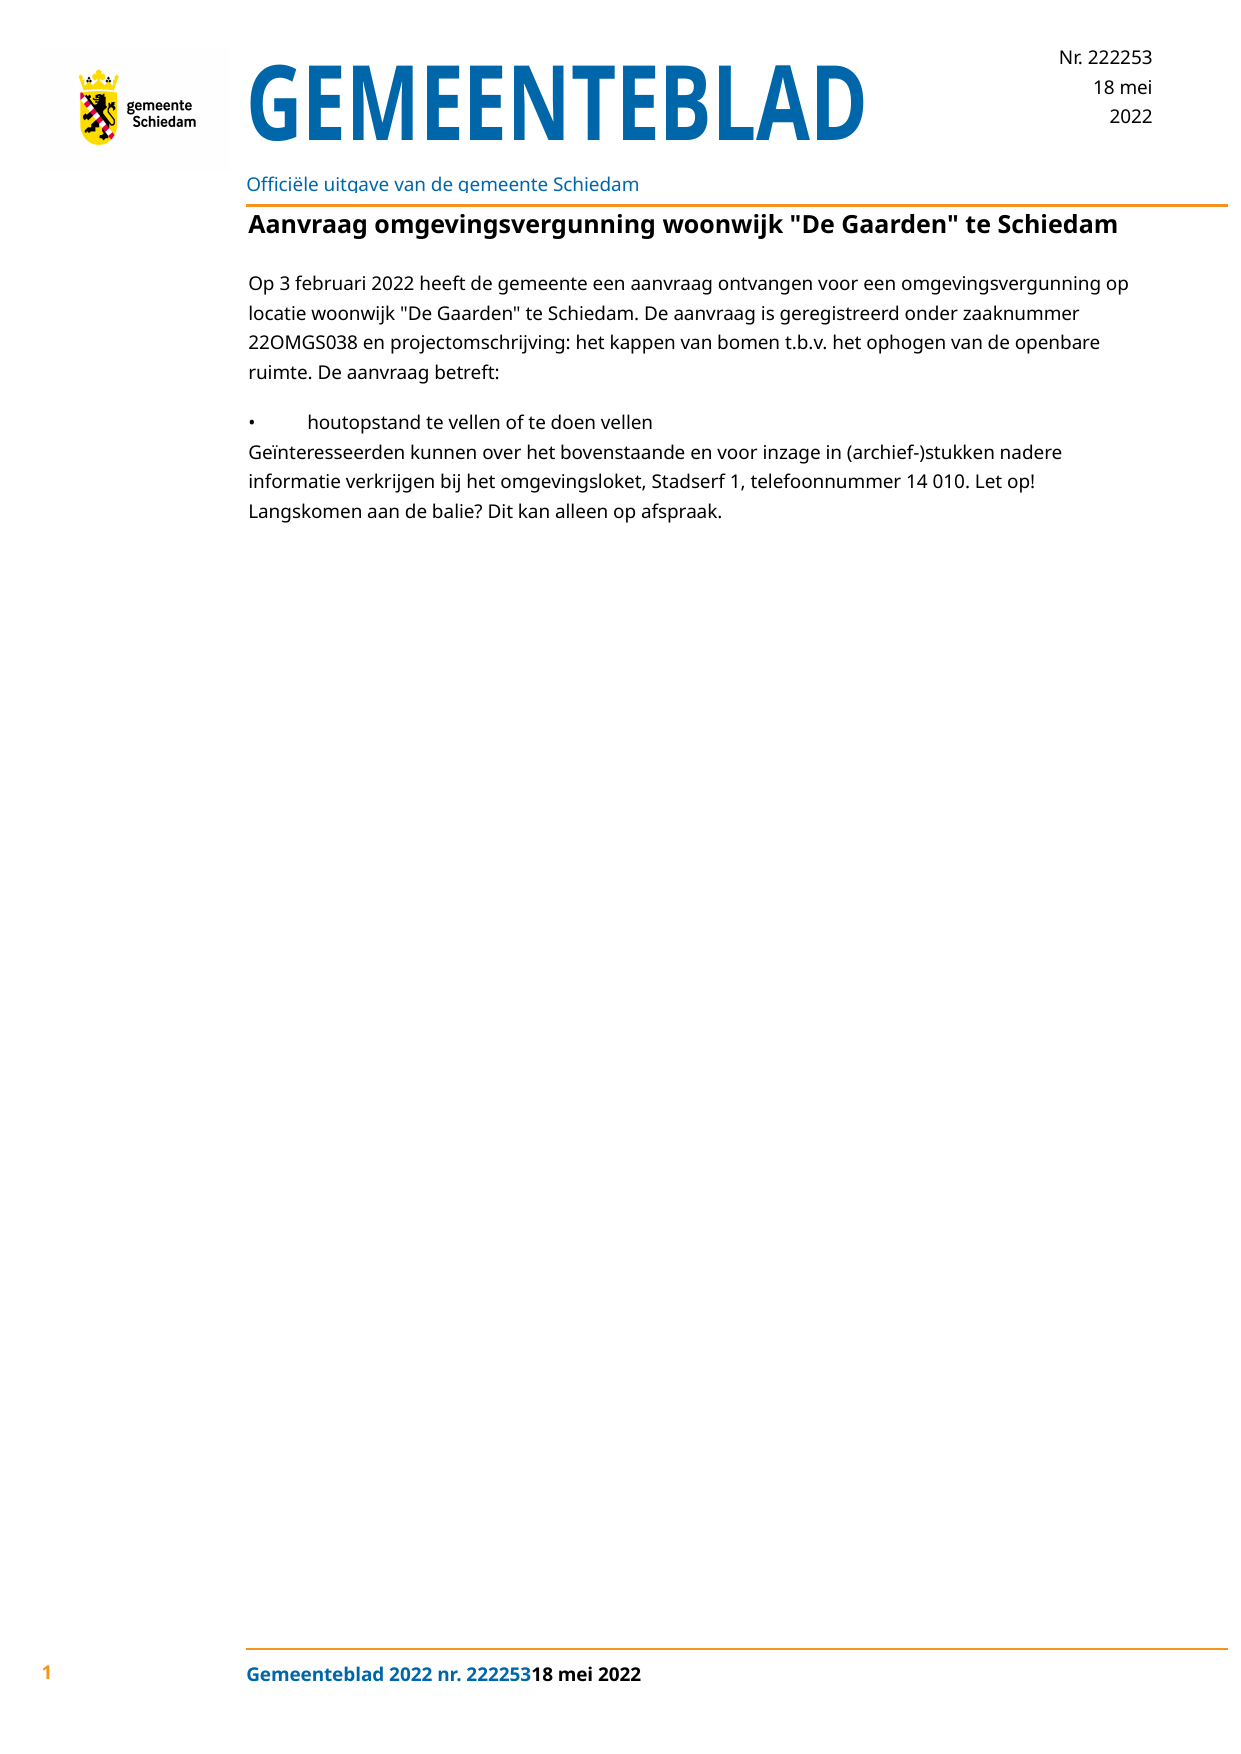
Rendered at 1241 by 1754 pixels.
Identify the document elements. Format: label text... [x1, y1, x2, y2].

text Op 3 februari 2022 heeft de gemeente een aanvraag ontvangen voor een omgevingsvergunning op locatie woonwijk "De Gaarden" te Schiedam. De aanvraag is geregistreerd onder zaaknummer 22OMGS038 en projectomschrijving: het kappen van bomen t.b.v. het ophogen van de openbare ruimte. De aanvraag betreft: [248, 270, 1152, 385]
text Aanvraag omgevingsvergunning woonwijk "De Gaarden" te Schiedam [248, 207, 1152, 241]
text Geïnteresseerden kunnen over het bovenstaande en voor inzage in (archief-)stukken nadere informatie verkrijgen bij het omgevingsloket, Stadserf 1, telefoonnummer 14 010. Let op! Langskomen aan de balie? Dit kan alleen op afspraak. [248, 439, 1152, 524]
list houtopstand te vellen of te doen vellen [248, 409, 1152, 435]
picture [41, 47, 231, 172]
